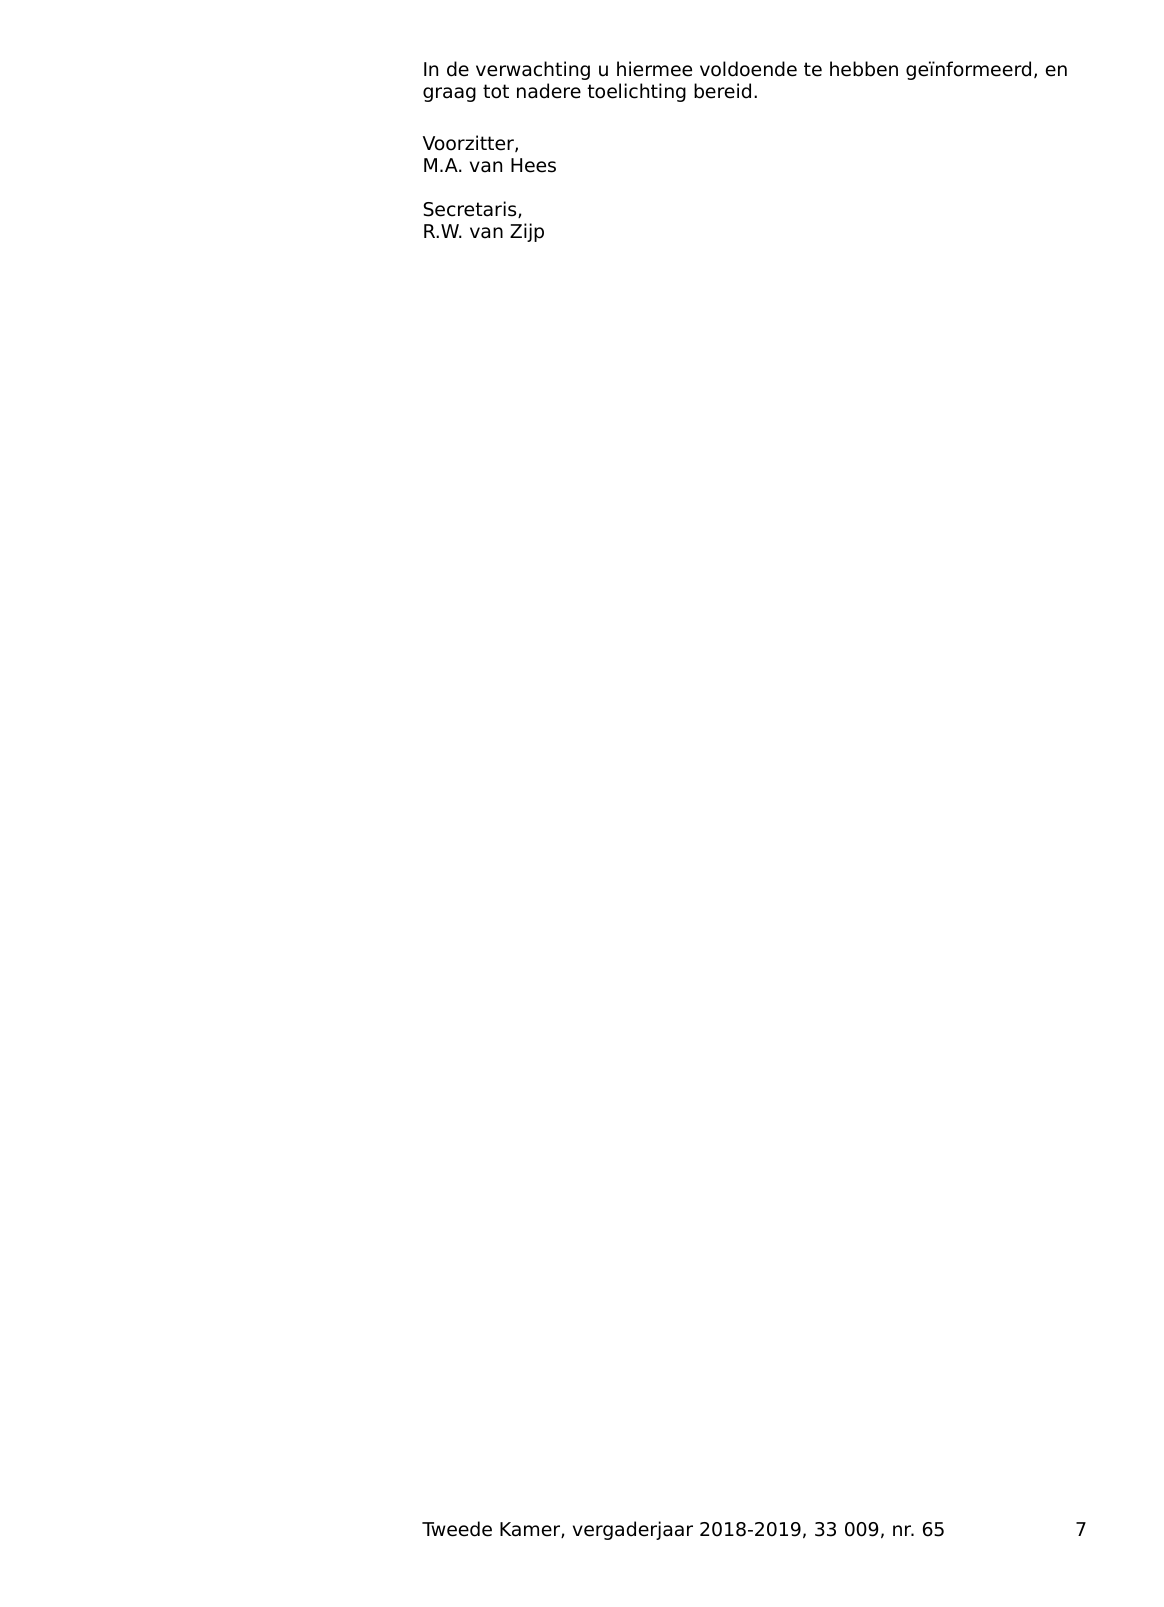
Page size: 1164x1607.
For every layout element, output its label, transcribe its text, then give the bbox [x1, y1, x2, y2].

text Secretaris, R.W. van Zijp [422, 199, 1087, 243]
text Voorzitter, M.A. van Hees [422, 133, 1087, 177]
text In de verwachting u hiermee voldoende te hebben geïnformeerd, en graag tot nadere toelichting bereid. [422, 59, 1087, 103]
